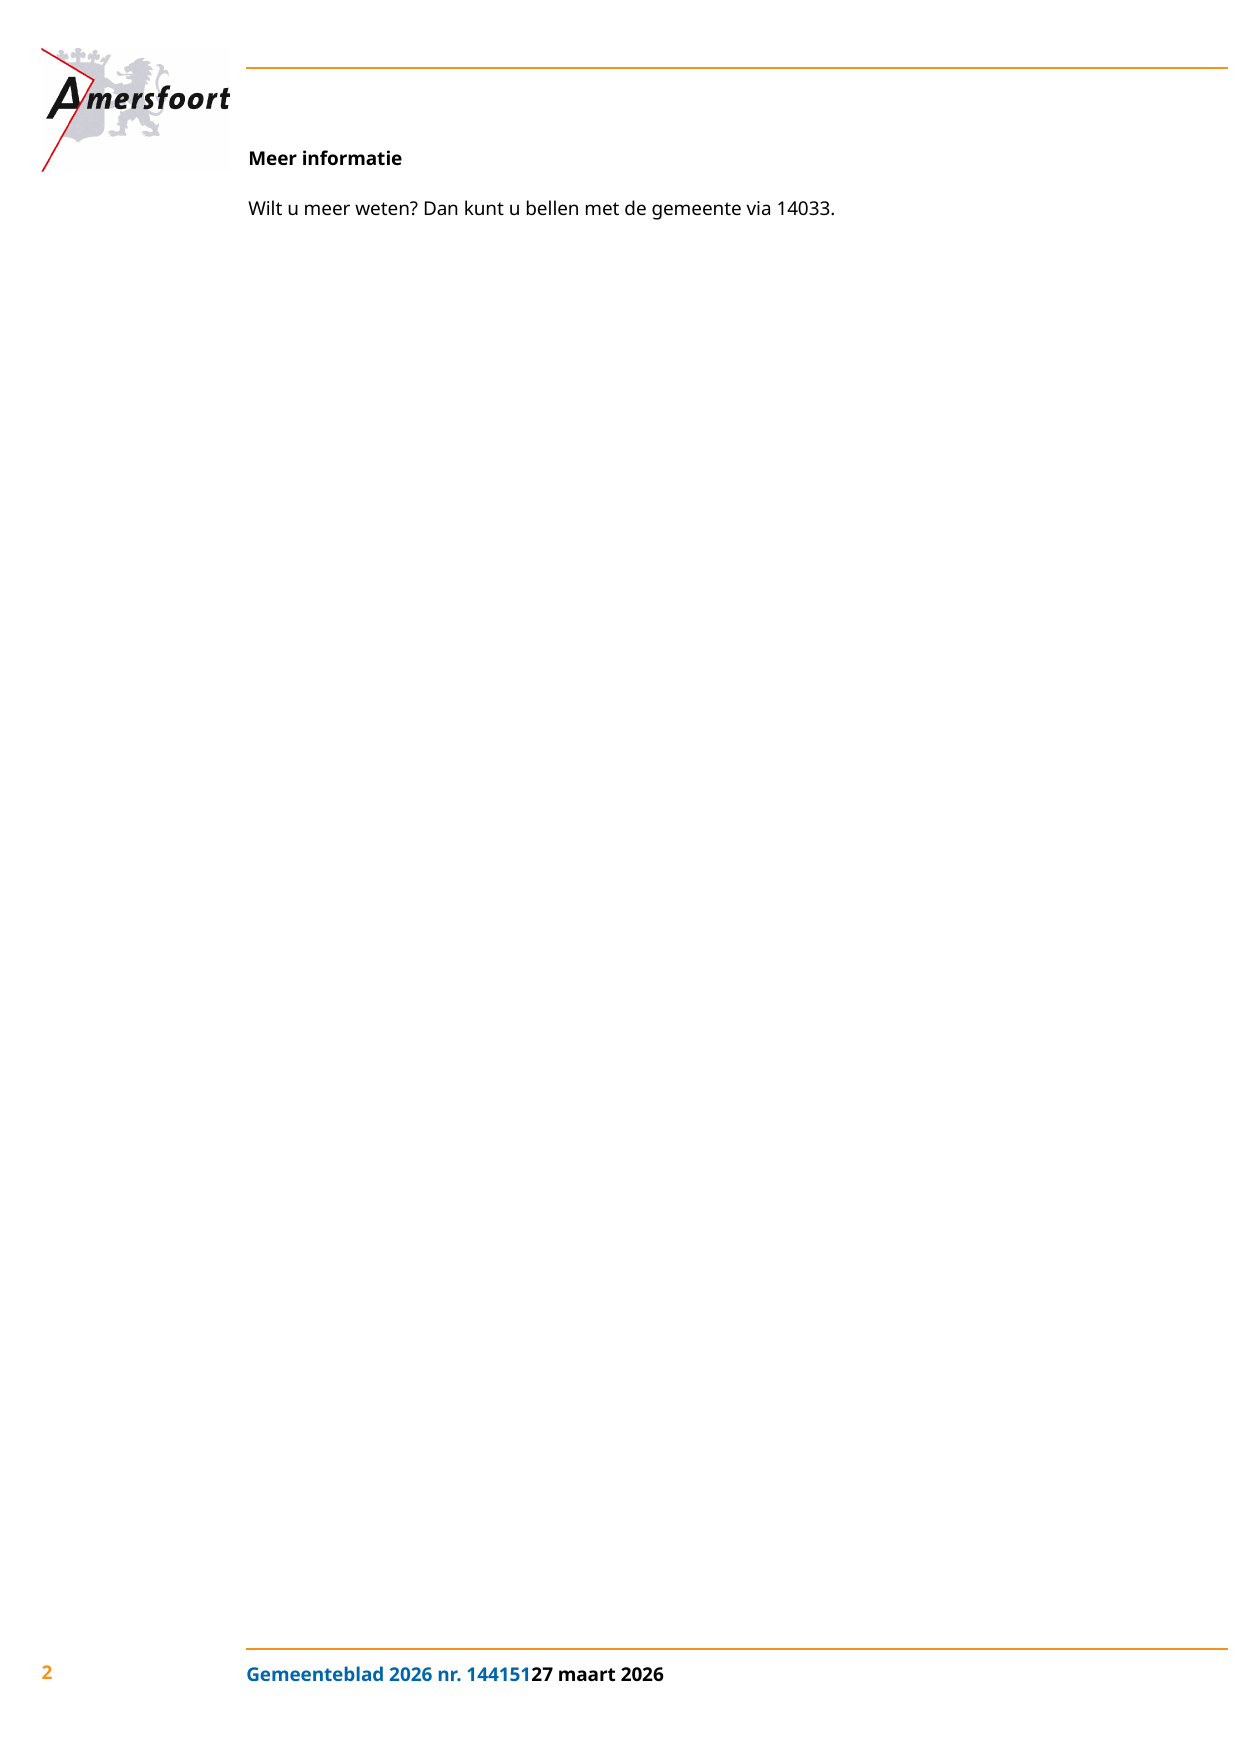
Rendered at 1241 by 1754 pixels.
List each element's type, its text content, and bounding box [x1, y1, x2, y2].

picture [41, 47, 231, 172]
text Meer informatie [248, 145, 1152, 171]
text Wilt u meer weten? Dan kunt u bellen met de gemeente via 14033. [248, 196, 1152, 221]
